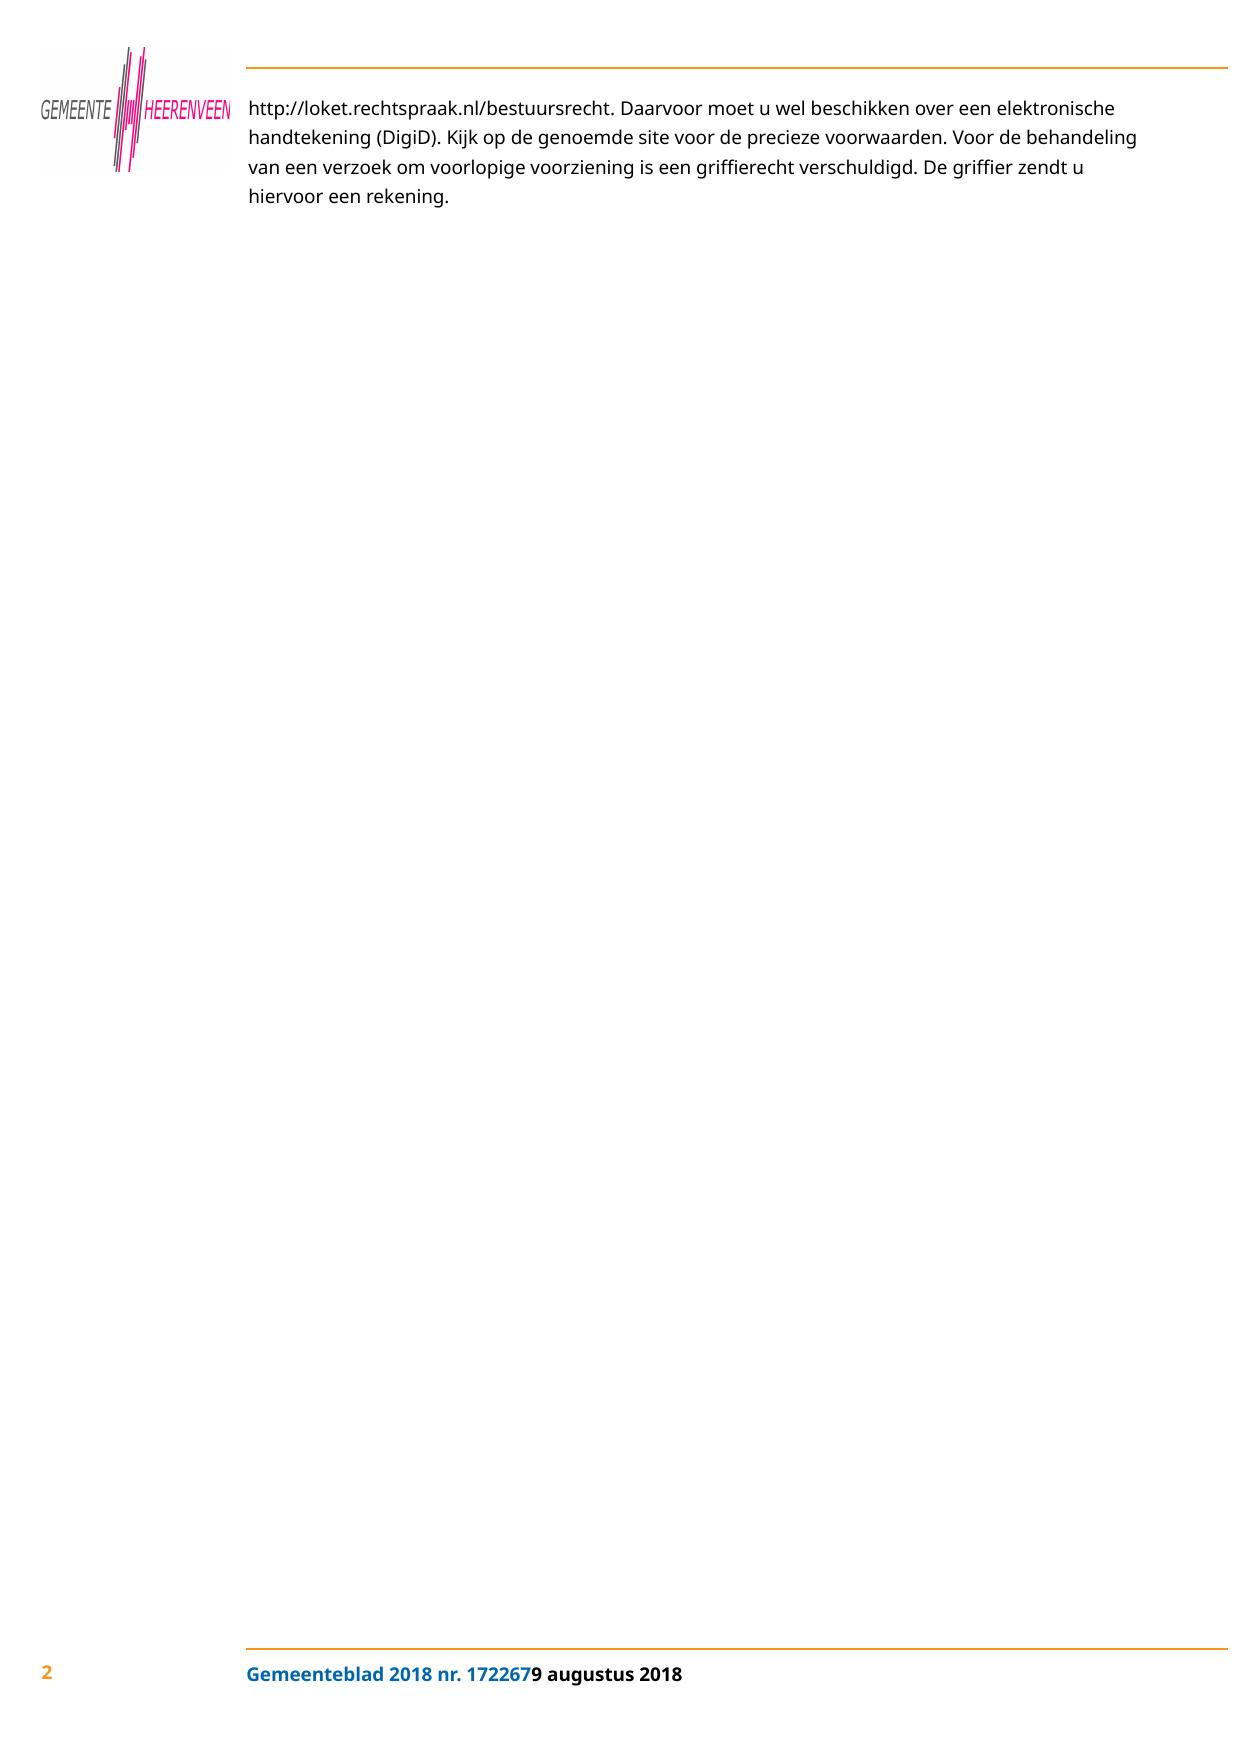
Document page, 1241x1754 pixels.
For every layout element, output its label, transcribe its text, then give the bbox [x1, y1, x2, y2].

picture [41, 47, 231, 172]
text http://loket.rechtspraak.nl/bestuursrecht. Daarvoor moet u wel beschikken over een elektronische handtekening (DigiD). Kijk op de genoemde site voor de precieze voorwaarden. Voor de behandeling van een verzoek om voorlopige voorziening is een griffierecht verschuldigd. De griffier zendt u hiervoor een rekening. [248, 95, 1152, 209]
